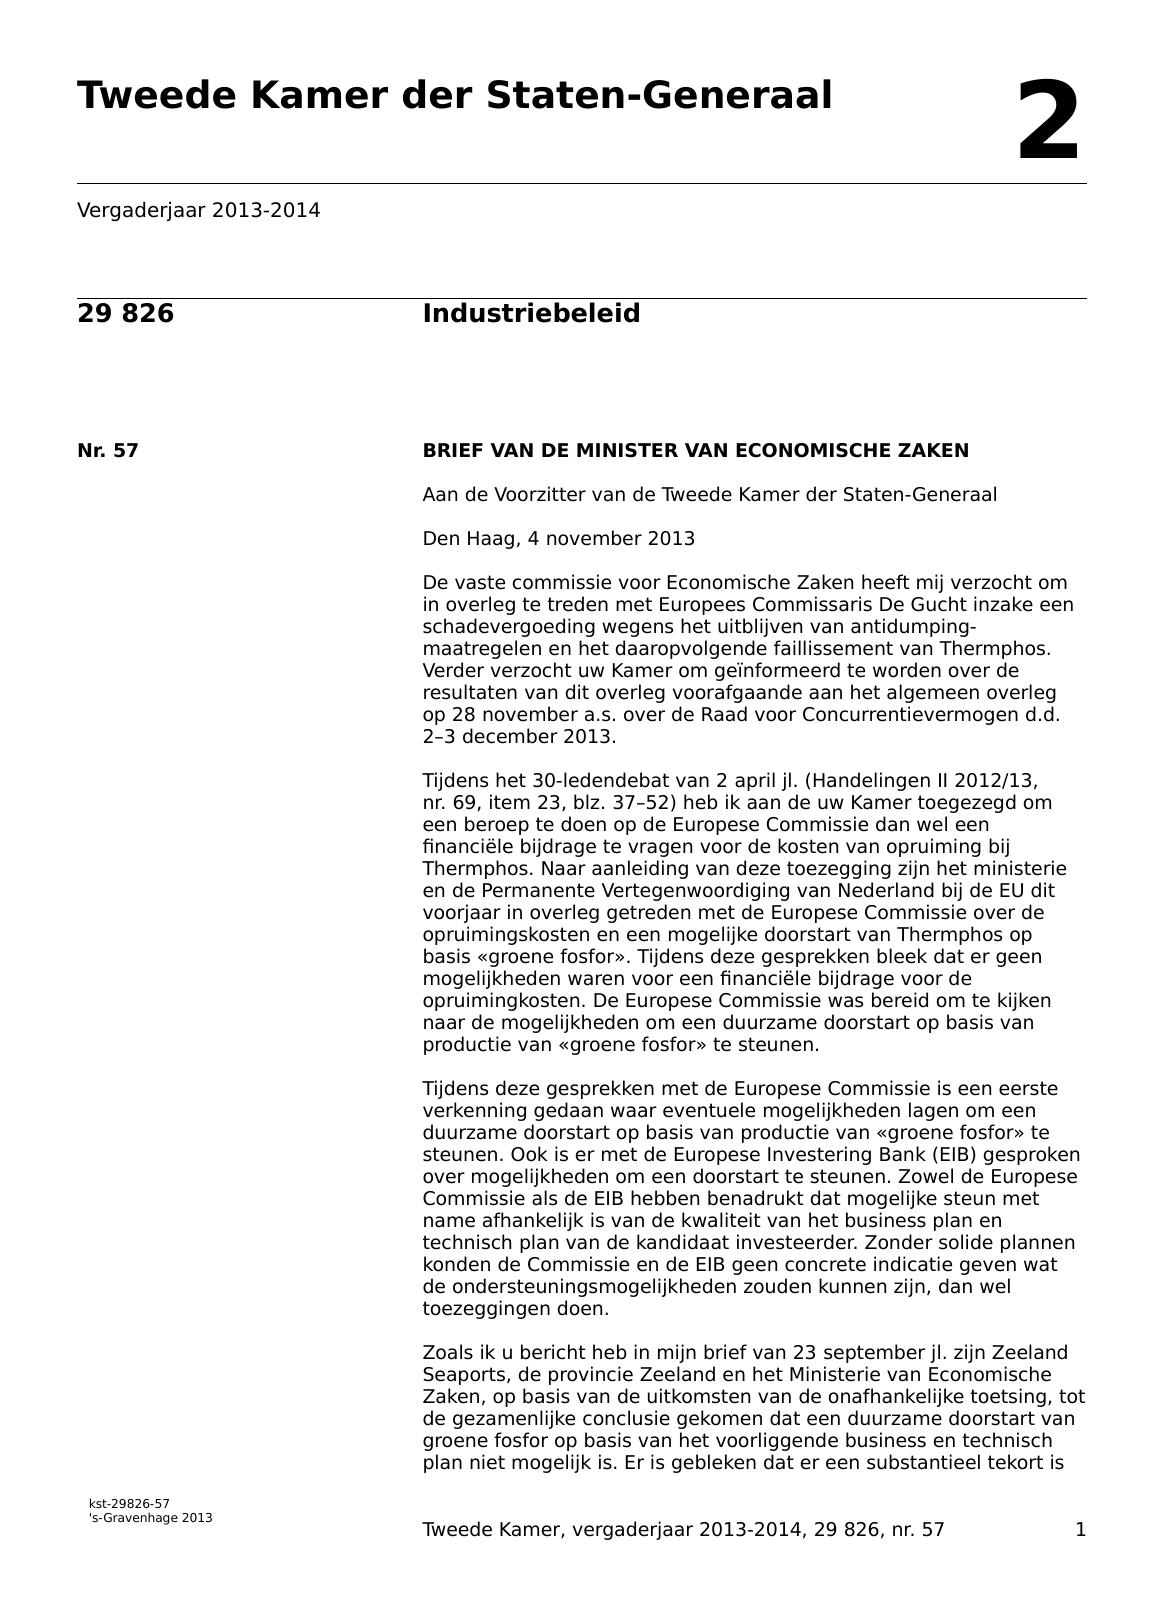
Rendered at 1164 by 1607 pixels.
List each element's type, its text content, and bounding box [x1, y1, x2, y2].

text Zoals ik u bericht heb in mijn brief van 23 september jl. zijn Zeeland Seaports, de provincie Zeeland en het Ministerie van Economische Zaken, op basis van de uitkomsten van de onafhankelijke toetsing, tot de gezamenlijke conclusie gekomen dat een duurzame doorstart van groene fosfor op basis van het voorliggende business en technisch plan niet mogelijk is. Er is gebleken dat er een substantieel tekort is [422, 1342, 1087, 1474]
subtitle Nr. 57 BRIEF VAN DE MINISTER VAN ECONOMISCHE ZAKEN [77, 440, 1087, 462]
text De vaste commissie voor Economische Zaken heeft mij verzocht om in overleg te treden met Europees Commissaris De Gucht inzake een schadevergoeding wegens het uitblijven van antidumping-maatregelen en het daaropvolgende faillissement van Thermphos. Verder verzocht uw Kamer om geïnformeerd te worden over de resultaten van dit overleg voorafgaande aan het algemeen overleg op 28 november a.s. over de Raad voor Concurrentievermogen d.d. 2–3 december 2013. [422, 572, 1087, 748]
text Den Haag, 4 november 2013 [422, 528, 1087, 550]
text Tijdens het 30-ledendebat van 2 april jl. (Handelingen II 2012/13, nr. 69, item 23, blz. 37–52) heb ik aan de uw Kamer toegezegd om een beroep te doen op de Europese Commissie dan wel een financiële bijdrage te vragen voor de kosten van opruiming bij Thermphos. Naar aanleiding van deze toezegging zijn het ministerie en de Permanente Vertegenwoordiging van Nederland bij de EU dit voorjaar in overleg getreden met de Europese Commissie over de opruimingskosten en een mogelijke doorstart van Thermphos op basis «groene fosfor». Tijdens deze gesprekken bleek dat er geen mogelijkheden waren voor een financiële bijdrage voor de opruimingkosten. De Europese Commissie was bereid om te kijken naar de mogelijkheden om een duurzame doorstart op basis van productie van «groene fosfor» te steunen. [422, 770, 1087, 1056]
table_header Tweede Kamer der Staten-Generaal [77, 59, 886, 183]
text 's-Gravenhage 2013 [88, 1511, 323, 1525]
text kst-29826-57 [88, 1497, 323, 1511]
text Tijdens deze gesprekken met de Europese Commissie is een eerste verkenning gedaan waar eventuele mogelijkheden lagen om een duurzame doorstart op basis van productie van «groene fosfor» te steunen. Ook is er met de Europese Investering Bank (EIB) gesproken over mogelijkheden om een doorstart te steunen. Zowel de Europese Commissie als de EIB hebben benadrukt dat mogelijke steun met name afhankelijk is van de kwaliteit van het business plan en technisch plan van de kandidaat investeerder. Zonder solide plannen konden de Commissie en de EIB geen concrete indicatie geven wat de ondersteuningsmogelijkheden zouden kunnen zijn, dan wel toezeggingen doen. [422, 1078, 1087, 1320]
subtitle 29 826 Industriebeleid [77, 299, 1087, 329]
table_cell Vergaderjaar 2013-2014 [77, 184, 1087, 298]
table_header 2 [886, 59, 1087, 183]
text Aan de Voorzitter van de Tweede Kamer der Staten-Generaal [422, 484, 1087, 506]
